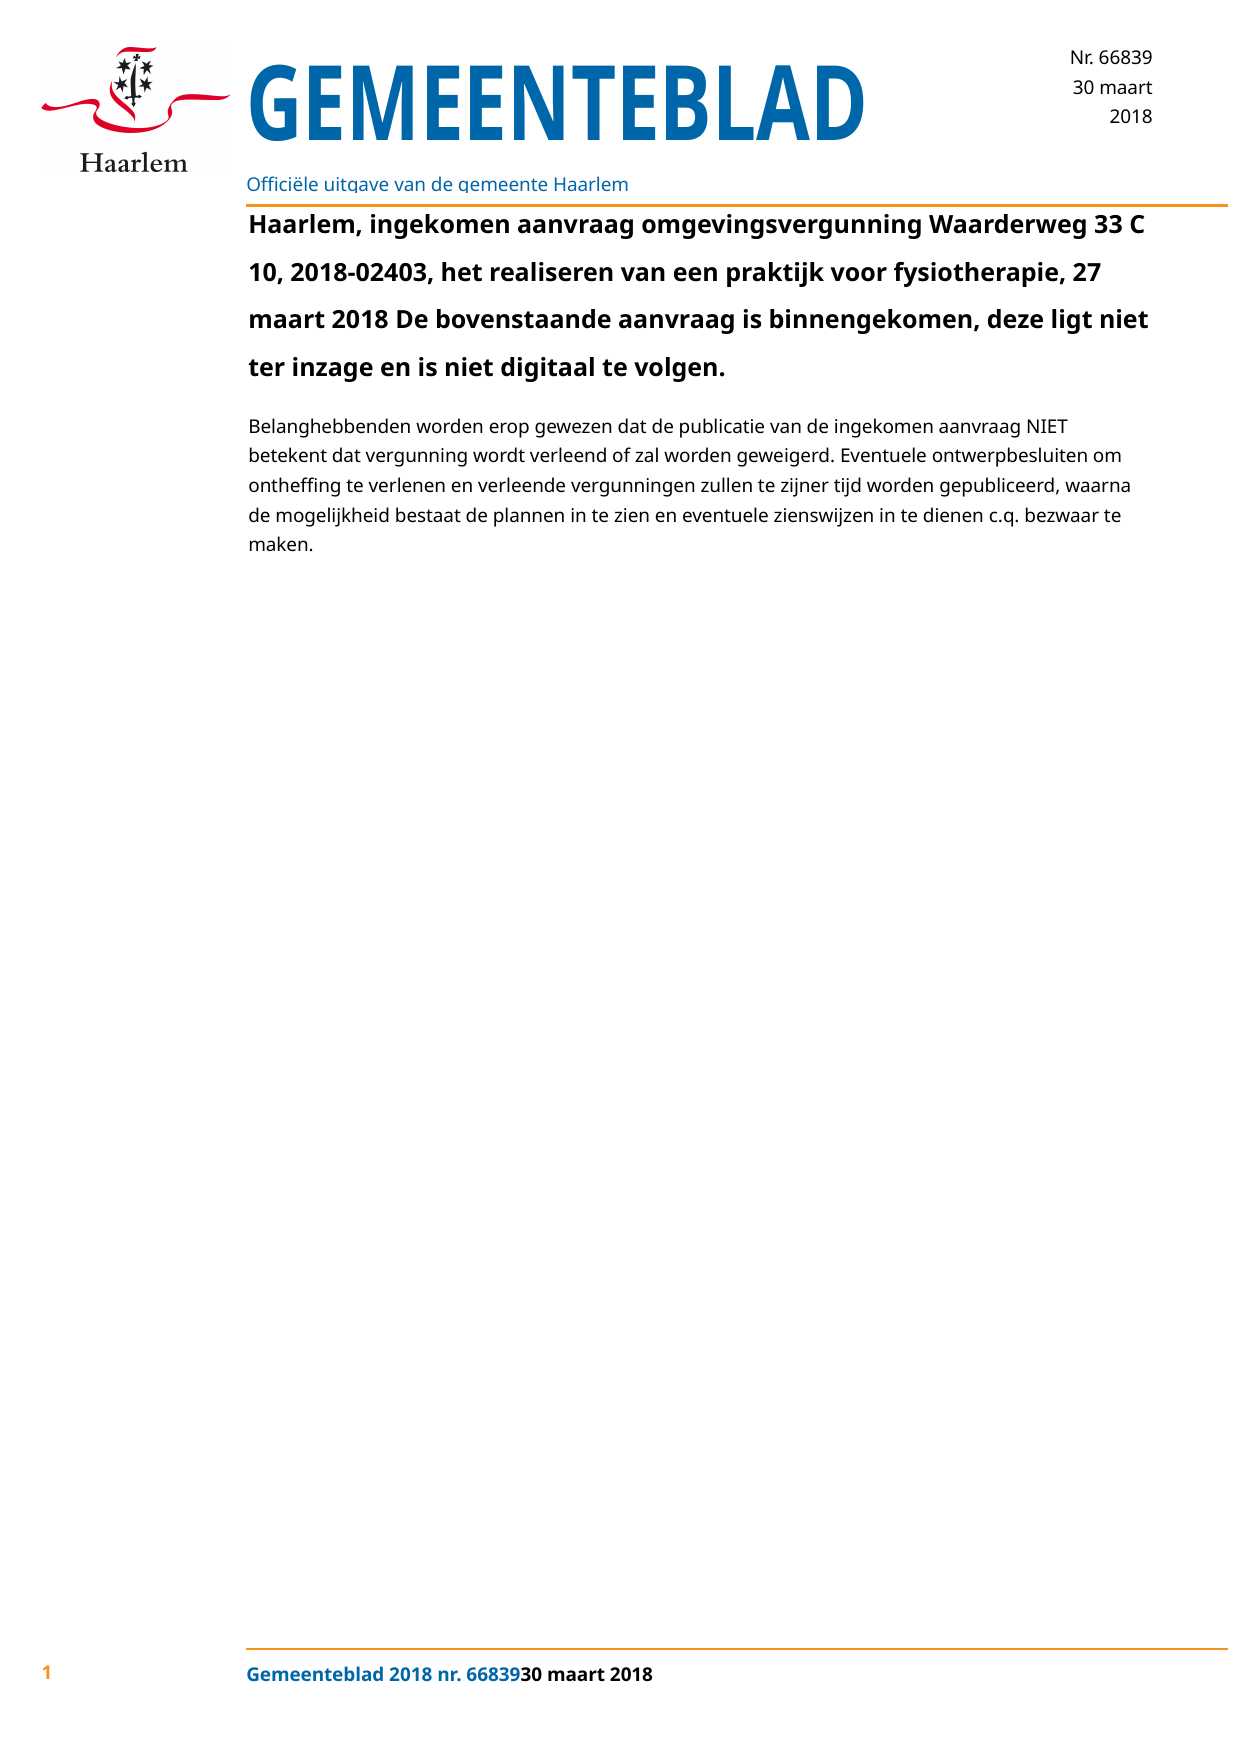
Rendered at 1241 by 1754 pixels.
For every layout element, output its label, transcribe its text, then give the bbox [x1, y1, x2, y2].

text Belanghebbenden worden erop gewezen dat de publicatie van de ingekomen aanvraag NIET betekent dat vergunning wordt verleend of zal worden geweigerd. Eventuele ontwerpbesluiten om ontheffing te verlenen en verleende vergunningen zullen te zijner tijd worden gepubliceerd, waarna de mogelijkheid bestaat de plannen in te zien en eventuele zienswijzen in te dienen c.q. bezwaar te maken. [248, 413, 1152, 557]
picture [41, 47, 231, 172]
text Haarlem, ingekomen aanvraag omgevingsvergunning Waarderweg 33 C 10, 2018-02403, het realiseren van een praktijk voor fysiotherapie, 27 maart 2018 De bovenstaande aanvraag is binnengekomen, deze ligt niet ter inzage en is niet digitaal te volgen. [248, 207, 1152, 384]
